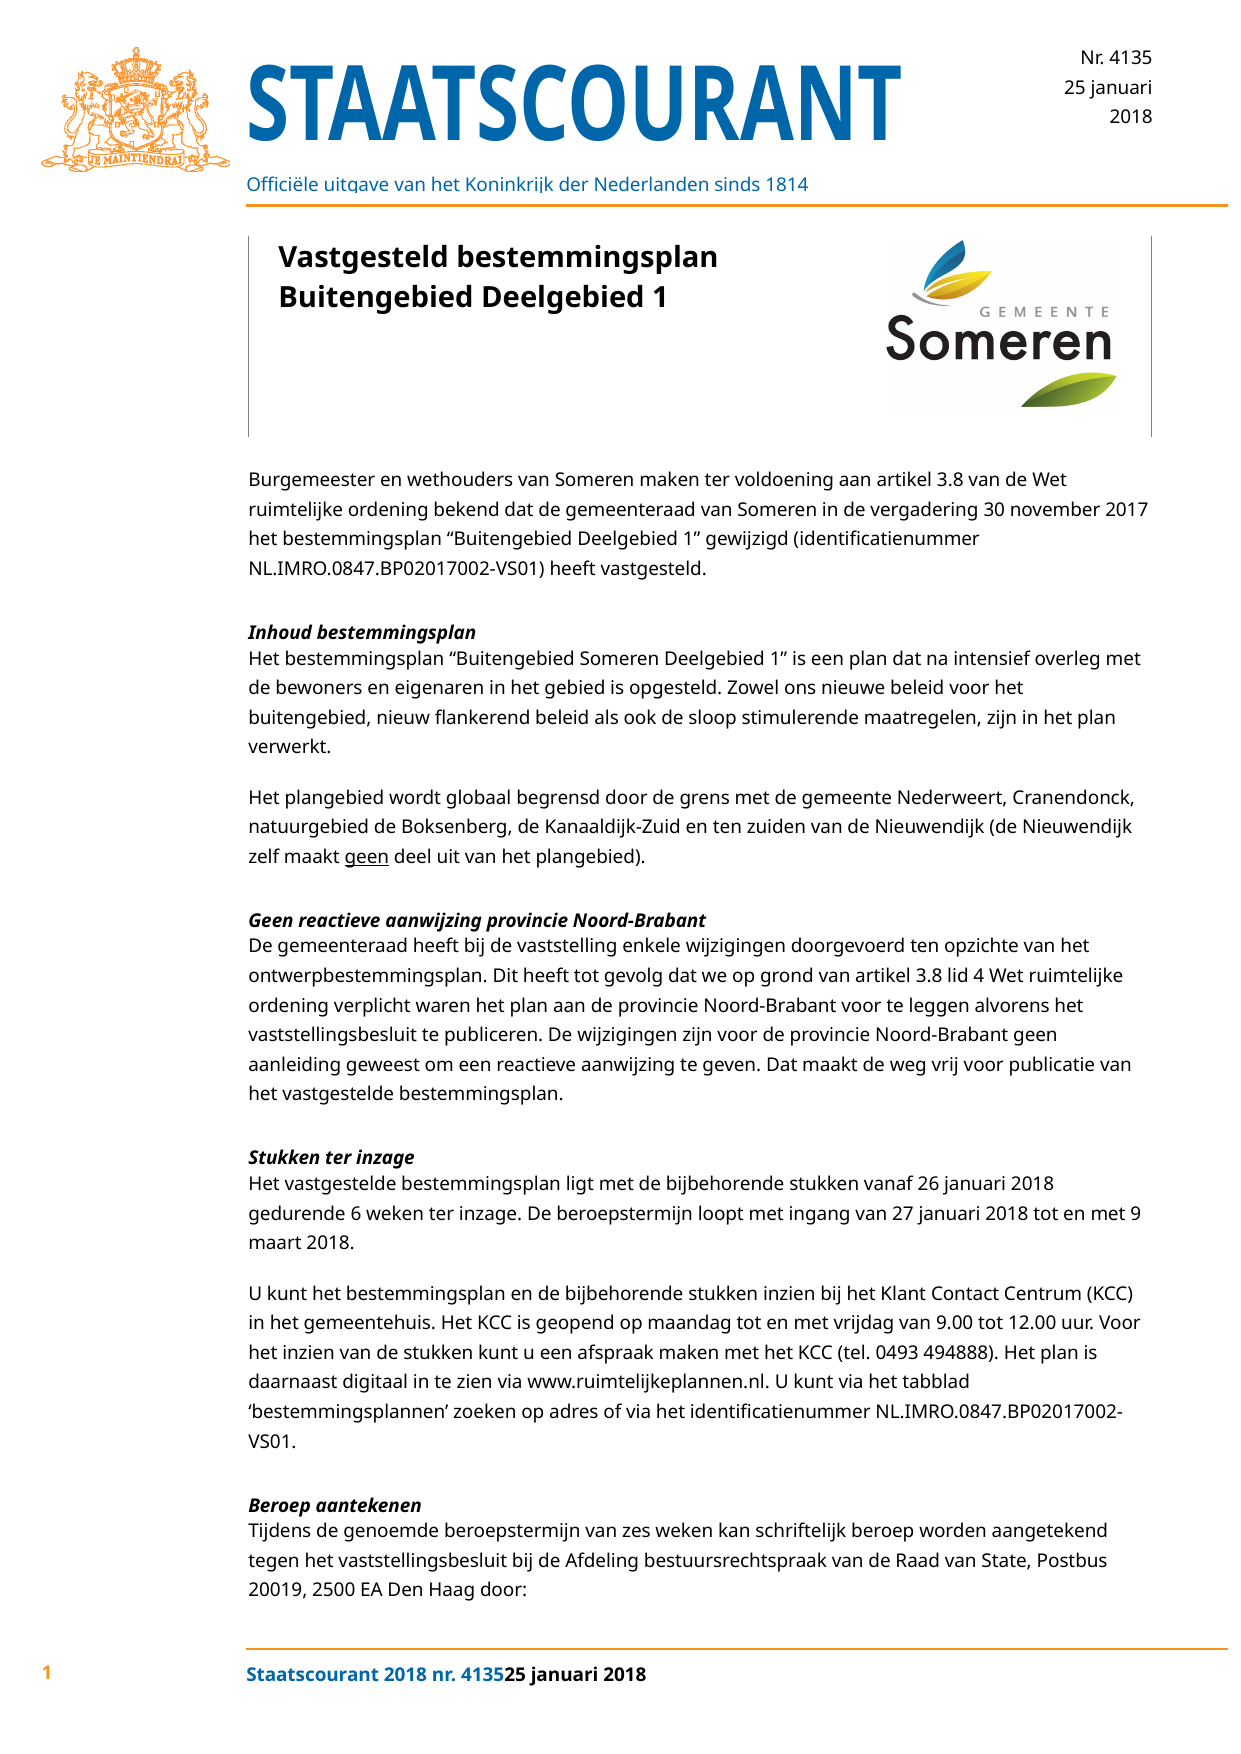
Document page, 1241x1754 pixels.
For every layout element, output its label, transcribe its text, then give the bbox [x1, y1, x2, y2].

text Stukken ter inzage [248, 1144, 1152, 1170]
text Geen reactieve aanwijzing provincie Noord-Brabant [248, 907, 1152, 933]
text Het vastgestelde bestemmingsplan ligt met de bijbehorende stukken vanaf 26 januari 2018 gedurende 6 weken ter inzage. De beroepstermijn loopt met ingang van 27 januari 2018 tot en met 9 maart 2018. [248, 1170, 1152, 1255]
text De gemeenteraad heeft bij de vaststelling enkele wijzigingen doorgevoerd ten opzichte van het ontwerpbestemmingsplan. Dit heeft tot gevolg dat we op grond van artikel 3.8 lid 4 Wet ruimtelijke ordening verplicht waren het plan aan de provincie Noord-Brabant voor te leggen alvorens het vaststellingsbesluit te publiceren. De wijzigingen zijn voor de provincie Noord-Brabant geen aanleiding geweest om een reactieve aanwijzing te geven. Dat maakt de weg vrij voor publicatie van het vastgestelde bestemmingsplan. [248, 933, 1152, 1106]
text Burgemeester en wethouders van Someren maken ter voldoening aan artikel 3.8 van de Wet ruimtelijke ordening bekend dat de gemeenteraad van Someren in de vergadering 30 november 2017 het bestemmingsplan “Buitengebied Deelgebied 1” gewijzigd (identificatienummer NL.IMRO.0847.BP02017002-VS01) heeft vastgesteld. [248, 466, 1152, 581]
text Inhoud bestemmingsplan [248, 619, 1152, 645]
text Het bestemmingsplan “Buitengebied Someren Deelgebied 1” is een plan dat na intensief overleg met de bewoners en eigenaren in het gebied is opgesteld. Zowel ons nieuwe beleid voor het buitengebied, nieuw flankerend beleid als ook de sloop stimulerende maatregelen, zijn in het plan verwerkt. [248, 645, 1152, 759]
text Tijdens de genoemde beroepstermijn van zes weken kan schriftelijk beroep worden aangetekend tegen het vaststellingsbesluit bij de Afdeling bestuursrechtspraak van de Raad van State, Postbus 20019, 2500 EA Den Haag door: [248, 1517, 1152, 1602]
text U kunt het bestemmingsplan en de bijbehorende stukken inzien bij het Klant Contact Centrum (KCC) in het gemeentehuis. Het KCC is geopend op maandag tot en met vrijdag van 9.00 tot 12.00 uur. Voor het inzien van de stukken kunt u een afspraak maken met het KCC (tel. 0493 494888). Het plan is daarnaast digitaal in te zien via www.ruimtelijkeplannen.nl. U kunt via het tabblad ‘bestemmingsplannen’ zoeken op adres of via het identificatienummer NL.IMRO.0847.BP02017002-VS01. [248, 1280, 1152, 1453]
table_header [850, 236, 1151, 437]
picture [882, 236, 1119, 411]
table_header Vastgesteld bestemmingsplan Buitengebied Deelgebied 1 [249, 236, 850, 437]
picture [41, 47, 231, 172]
text Het plangebied wordt globaal begrensd door de grens met de gemeente Nederweert, Cranendonck, natuurgebied de Boksenberg, de Kanaaldijk-Zuid en ten zuiden van de Nieuwendijk (de Nieuwendijk zelf maakt geen deel uit van het plangebied). [248, 784, 1152, 869]
text Beroep aantekenen [248, 1492, 1152, 1517]
